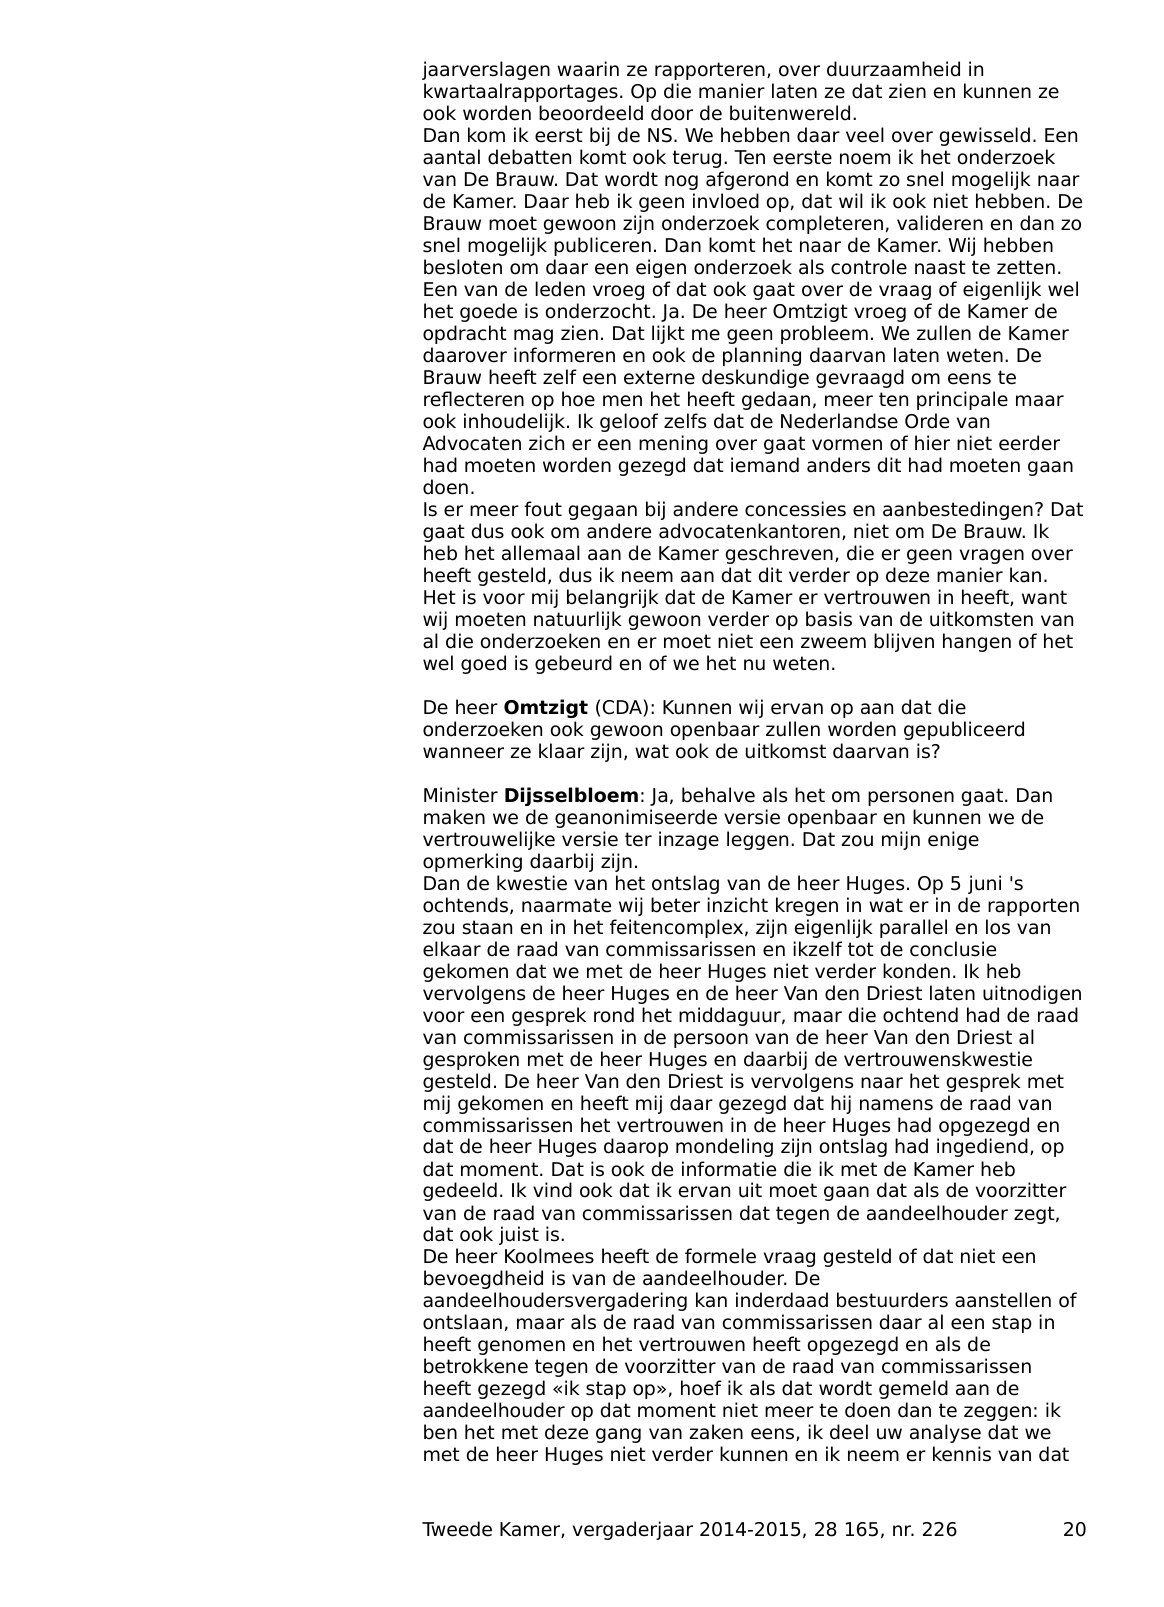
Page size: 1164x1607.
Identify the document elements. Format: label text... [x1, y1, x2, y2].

text Minister Dijsselbloem: Ja, behalve als het om personen gaat. Dan maken we de geanonimiseerde versie openbaar en kunnen we de vertrouwelijke versie ter inzage leggen. Dat zou mijn enige opmerking daarbij zijn. [422, 785, 1087, 873]
text Dan de kwestie van het ontslag van de heer Huges. Op 5 juni 's ochtends, naarmate wij beter inzicht kregen in wat er in de rapporten zou staan en in het feitencomplex, zijn eigenlijk parallel en los van elkaar de raad van commissarissen en ikzelf tot de conclusie gekomen dat we met de heer Huges niet verder konden. Ik heb vervolgens de heer Huges en de heer Van den Driest laten uitnodigen voor een gesprek rond het middaguur, maar die ochtend had de raad van commissarissen in de persoon van de heer Van den Driest al gesproken met de heer Huges en daarbij de vertrouwenskwestie gesteld. De heer Van den Driest is vervolgens naar het gesprek met mij gekomen en heeft mij daar gezegd dat hij namens de raad van commissarissen het vertrouwen in de heer Huges had opgezegd en dat de heer Huges daarop mondeling zijn ontslag had ingediend, op dat moment. Dat is ook de informatie die ik met de Kamer heb gedeeld. Ik vind ook dat ik ervan uit moet gaan dat als de voorzitter van de raad van commissarissen dat tegen de aandeelhouder zegt, dat ook juist is. [422, 873, 1087, 1246]
text Dan kom ik eerst bij de NS. We hebben daar veel over gewisseld. Een aantal debatten komt ook terug. Ten eerste noem ik het onderzoek van De Brauw. Dat wordt nog afgerond en komt zo snel mogelijk naar de Kamer. Daar heb ik geen invloed op, dat wil ik ook niet hebben. De Brauw moet gewoon zijn onderzoek completeren, valideren en dan zo snel mogelijk publiceren. Dan komt het naar de Kamer. Wij hebben besloten om daar een eigen onderzoek als controle naast te zetten. Een van de leden vroeg of dat ook gaat over de vraag of eigenlijk wel het goede is onderzocht. Ja. De heer Omtzigt vroeg of de Kamer de opdracht mag zien. Dat lijkt me geen probleem. We zullen de Kamer daarover informeren en ook de planning daarvan laten weten. De Brauw heeft zelf een externe deskundige gevraagd om eens te reflecteren op hoe men het heeft gedaan, meer ten principale maar ook inhoudelijk. Ik geloof zelfs dat de Nederlandse Orde van Advocaten zich er een mening over gaat vormen of hier niet eerder had moeten worden gezegd dat iemand anders dit had moeten gaan doen. [422, 125, 1087, 499]
text De heer Koolmees heeft de formele vraag gesteld of dat niet een bevoegdheid is van de aandeelhouder. De aandeelhoudersvergadering kan inderdaad bestuurders aanstellen of ontslaan, maar als de raad van commissarissen daar al een stap in heeft genomen en het vertrouwen heeft opgezegd en als de betrokkene tegen de voorzitter van de raad van commissarissen heeft gezegd «ik stap op», hoef ik als dat wordt gemeld aan de aandeelhouder op dat moment niet meer te doen dan te zeggen: ik ben het met deze gang van zaken eens, ik deel uw analyse dat we met de heer Huges niet verder kunnen en ik neem er kennis van dat [422, 1246, 1087, 1466]
text De heer Omtzigt (CDA): Kunnen wij ervan op aan dat die onderzoeken ook gewoon openbaar zullen worden gepubliceerd wanneer ze klaar zijn, wat ook de uitkomst daarvan is? [422, 697, 1087, 763]
text jaarverslagen waarin ze rapporteren, over duurzaamheid in kwartaalrapportages. Op die manier laten ze dat zien en kunnen ze ook worden beoordeeld door de buitenwereld. [422, 59, 1087, 125]
text Is er meer fout gegaan bij andere concessies en aanbestedingen? Dat gaat dus ook om andere advocatenkantoren, niet om De Brauw. Ik heb het allemaal aan de Kamer geschreven, die er geen vragen over heeft gesteld, dus ik neem aan dat dit verder op deze manier kan. Het is voor mij belangrijk dat de Kamer er vertrouwen in heeft, want wij moeten natuurlijk gewoon verder op basis van de uitkomsten van al die onderzoeken en er moet niet een zweem blijven hangen of het wel goed is gebeurd en of we het nu weten. [422, 499, 1087, 674]
